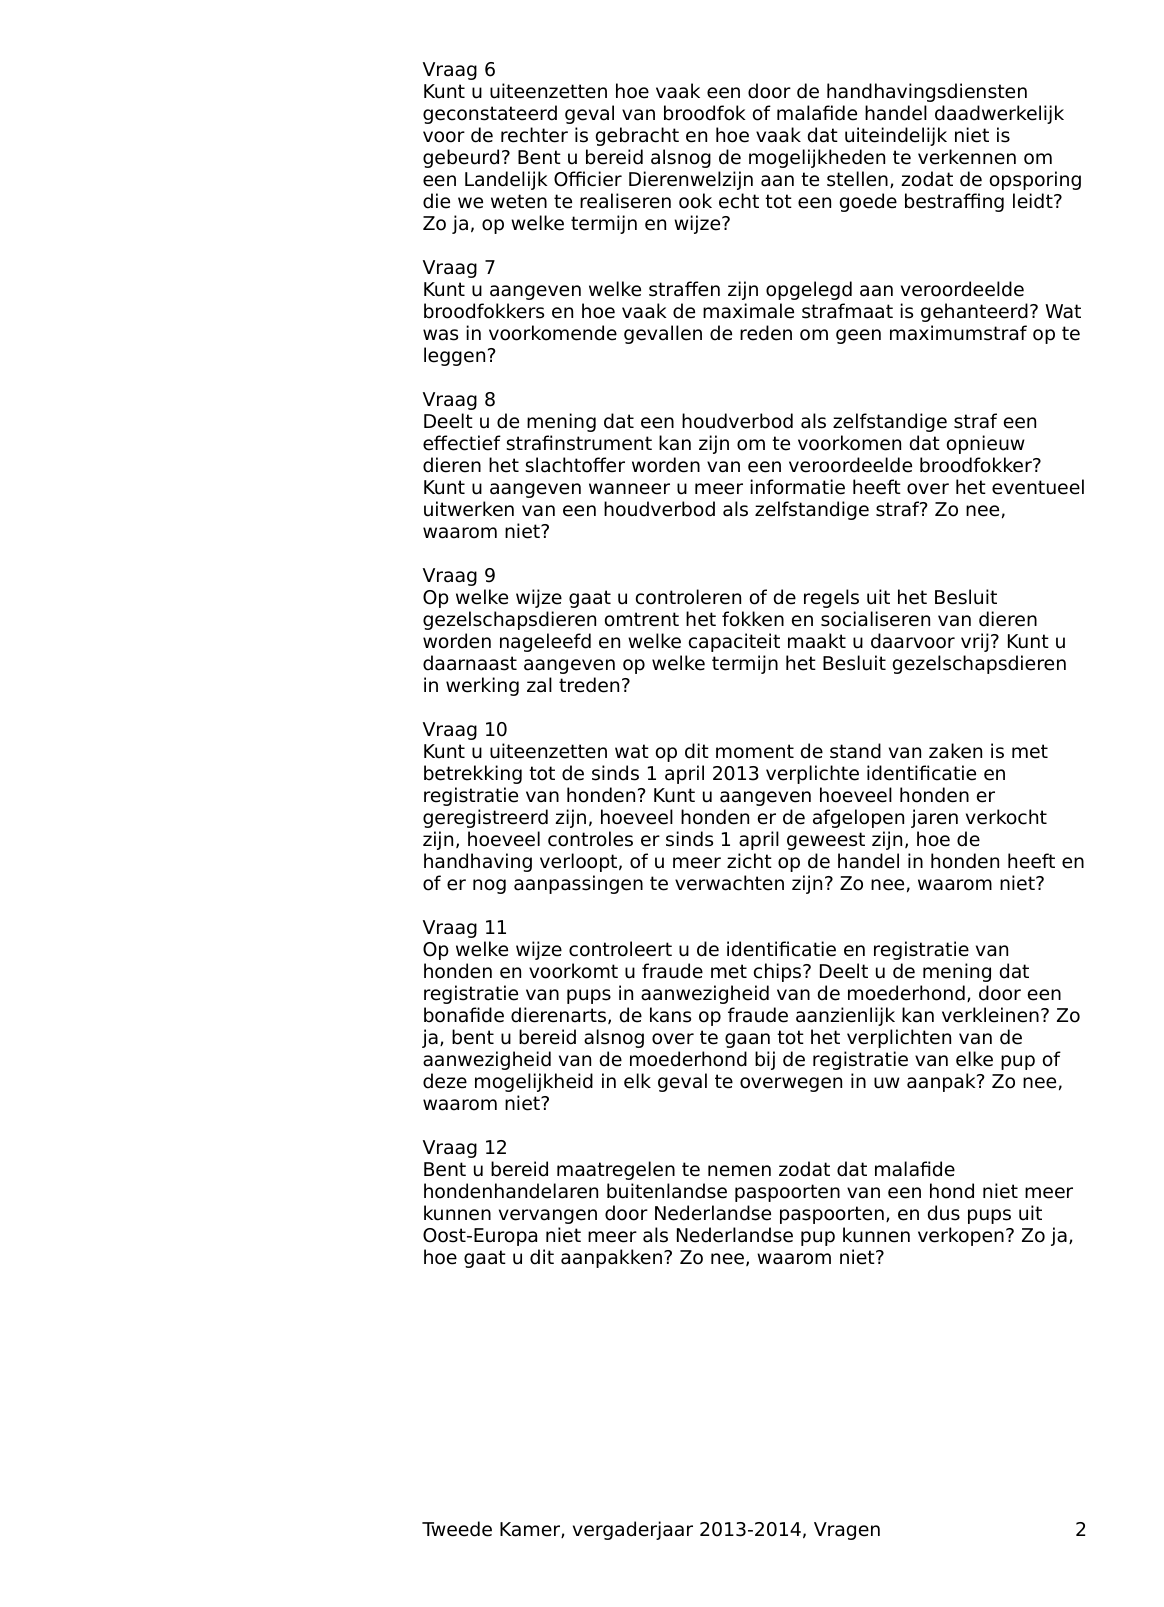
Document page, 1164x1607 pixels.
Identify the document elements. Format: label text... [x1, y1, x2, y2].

text Deelt u de mening dat een houdverbod als zelfstandige straf een effectief strafinstrument kan zijn om te voorkomen dat opnieuw dieren het slachtoffer worden van een veroordeelde broodfokker? Kunt u aangeven wanneer u meer informatie heeft over het eventueel uitwerken van een houdverbod als zelfstandige straf? Zo nee, waarom niet? [422, 411, 1087, 543]
text Vraag 7 [422, 257, 1087, 279]
text Kunt u aangeven welke straffen zijn opgelegd aan veroordeelde broodfokkers en hoe vaak de maximale strafmaat is gehanteerd? Wat was in voorkomende gevallen de reden om geen maximumstraf op te leggen? [422, 279, 1087, 367]
text Vraag 12 [422, 1137, 1087, 1159]
text Bent u bereid maatregelen te nemen zodat dat malafide hondenhandelaren buitenlandse paspoorten van een hond niet meer kunnen vervangen door Nederlandse paspoorten, en dus pups uit Oost-Europa niet meer als Nederlandse pup kunnen verkopen? Zo ja, hoe gaat u dit aanpakken? Zo nee, waarom niet? [422, 1159, 1087, 1269]
text Op welke wijze controleert u de identificatie en registratie van honden en voorkomt u fraude met chips? Deelt u de mening dat registratie van pups in aanwezigheid van de moederhond, door een bonafide dierenarts, de kans op fraude aanzienlijk kan verkleinen? Zo ja, bent u bereid alsnog over te gaan tot het verplichten van de aanwezigheid van de moederhond bij de registratie van elke pup of deze mogelijkheid in elk geval te overwegen in uw aanpak? Zo nee, waarom niet? [422, 939, 1087, 1115]
text Kunt u uiteenzetten wat op dit moment de stand van zaken is met betrekking tot de sinds 1 april 2013 verplichte identificatie en registratie van honden? Kunt u aangeven hoeveel honden er geregistreerd zijn, hoeveel honden er de afgelopen jaren verkocht zijn, hoeveel controles er sinds 1 april geweest zijn, hoe de handhaving verloopt, of u meer zicht op de handel in honden heeft en of er nog aanpassingen te verwachten zijn? Zo nee, waarom niet? [422, 741, 1087, 895]
text Kunt u uiteenzetten hoe vaak een door de handhavingsdiensten geconstateerd geval van broodfok of malafide handel daadwerkelijk voor de rechter is gebracht en hoe vaak dat uiteindelijk niet is gebeurd? Bent u bereid alsnog de mogelijkheden te verkennen om een Landelijk Officier Dierenwelzijn aan te stellen, zodat de opsporing die we weten te realiseren ook echt tot een goede bestraffing leidt? Zo ja, op welke termijn en wijze? [422, 81, 1087, 235]
text Vraag 8 [422, 389, 1087, 411]
text Vraag 10 [422, 719, 1087, 741]
text Vraag 11 [422, 917, 1087, 939]
text Vraag 9 [422, 565, 1087, 587]
text Op welke wijze gaat u controleren of de regels uit het Besluit gezelschapsdieren omtrent het fokken en socialiseren van dieren worden nageleefd en welke capaciteit maakt u daarvoor vrij? Kunt u daarnaast aangeven op welke termijn het Besluit gezelschapsdieren in werking zal treden? [422, 587, 1087, 697]
text Vraag 6 [422, 59, 1087, 81]
